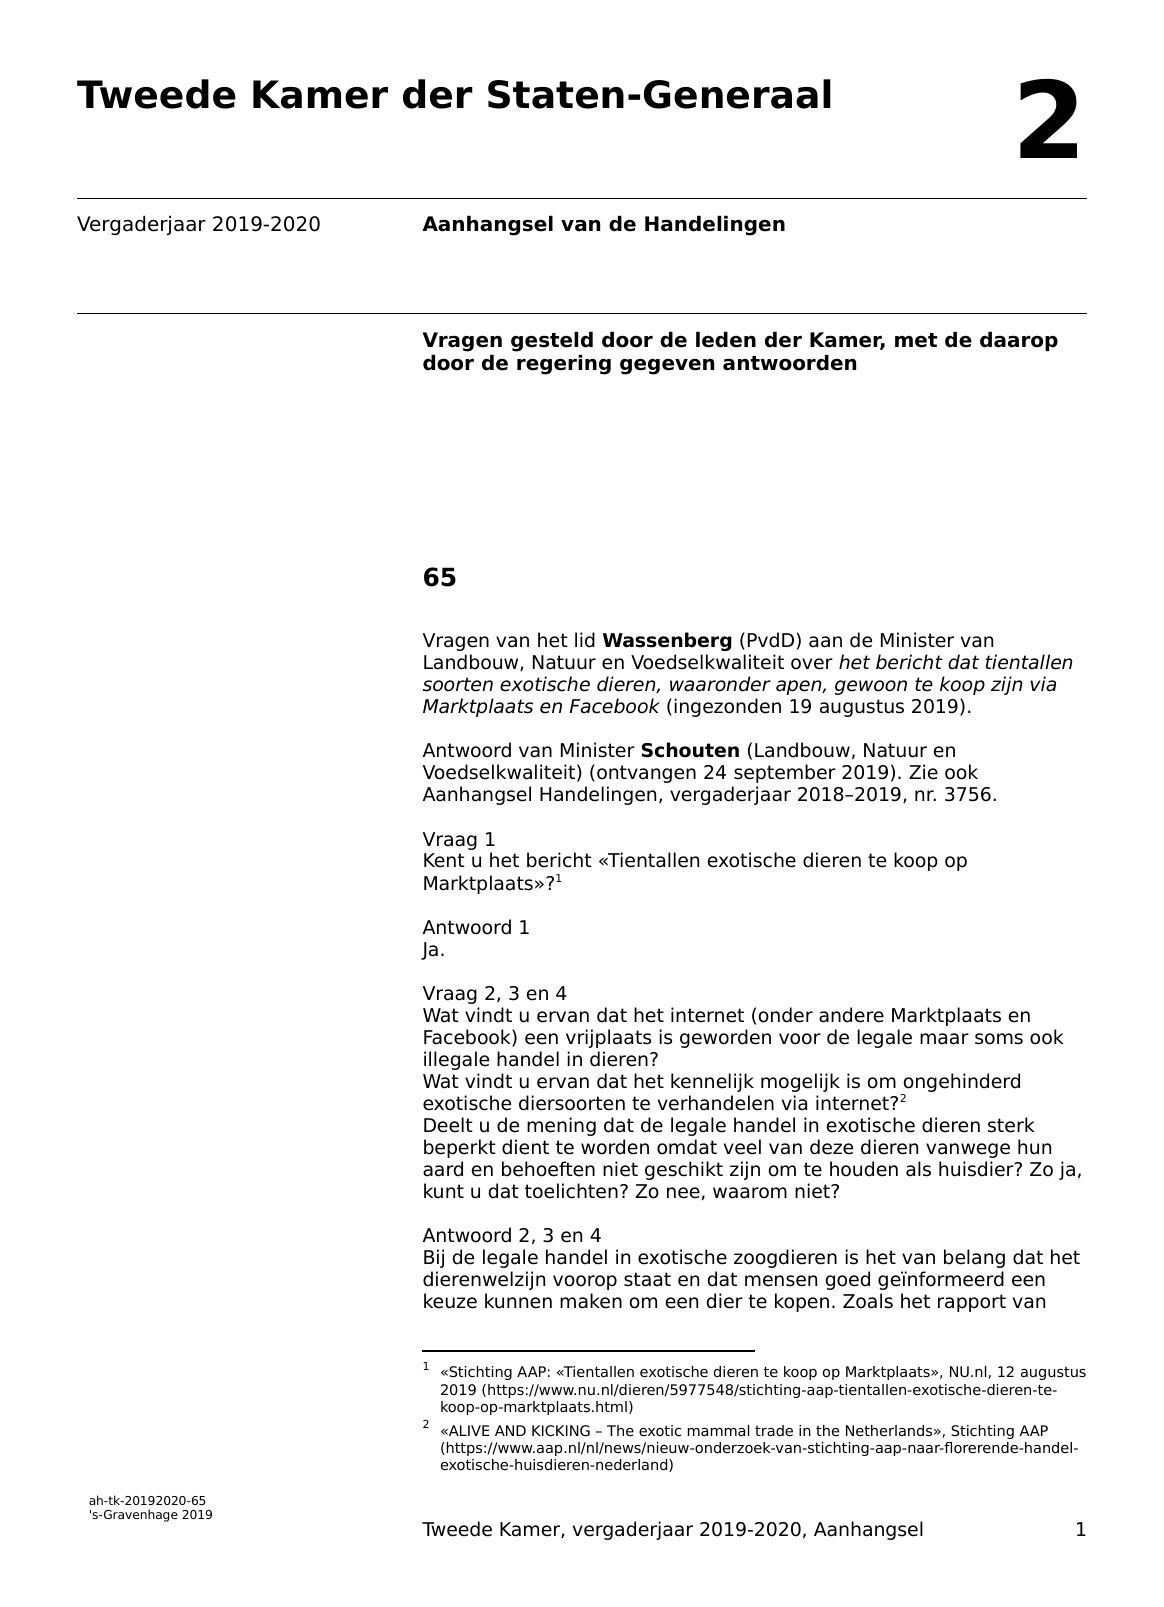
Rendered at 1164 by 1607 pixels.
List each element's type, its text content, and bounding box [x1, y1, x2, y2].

text Wat vindt u ervan dat het kennelijk mogelijk is om ongehinderd exotische diersoorten te verhandelen via internet? [422, 1071, 1087, 1114]
table_cell Aanhangsel van de Handelingen [422, 199, 1087, 313]
text 65 [422, 563, 1087, 592]
text Kent u het bericht «Tientallen exotische dieren te koop op Marktplaats»? [422, 850, 1087, 894]
text Wat vindt u ervan dat het internet (onder andere Marktplaats en Facebook) een vrijplaats is geworden voor de legale maar soms ook illegale handel in dieren? [422, 1005, 1087, 1071]
text «Stichting AAP: «Tientallen exotische dieren te koop op Marktplaats», NU.nl, 12 augustus 2019 (https://www.nu.nl/dieren/5977548/stichting-aap-tientallen-exotische-dieren-te-koop-op-marktplaats.html) [422, 1360, 1087, 1416]
text 's-Gravenhage 2019 [88, 1508, 323, 1522]
table_cell Vergaderjaar 2019-2020 [77, 199, 422, 313]
text Vragen van het lid Wassenberg (PvdD) aan de Minister van Landbouw, Natuur en Voedselkwaliteit over het bericht dat tientallen soorten exotische dieren, waaronder apen, gewoon te koop zijn via Marktplaats en Facebook (ingezonden 19 augustus 2019). [422, 630, 1087, 718]
text Vraag 2, 3 en 4 [422, 983, 1087, 1005]
text Antwoord 1 [422, 917, 1087, 938]
table_header Tweede Kamer der Staten-Generaal [77, 59, 886, 198]
text Ja. [422, 938, 1087, 961]
text Antwoord 2, 3 en 4 [422, 1225, 1087, 1247]
text ah-tk-20192020-65 [88, 1494, 323, 1508]
text Bij de legale handel in exotische zoogdieren is het van belang dat het dierenwelzijn voorop staat en dat mensen goed geïnformeerd een keuze kunnen maken om een dier te kopen. Zoals het rapport van [422, 1247, 1087, 1313]
table_cell Vragen gesteld door de leden der Kamer, met de daarop door de regering gegeven antwoorden [422, 314, 1087, 375]
table_cell [77, 314, 422, 375]
text Antwoord van Minister Schouten (Landbouw, Natuur en Voedselkwaliteit) (ontvangen 24 september 2019). Zie ook Aanhangsel Handelingen, vergaderjaar 2018–2019, nr. 3756. [422, 740, 1087, 806]
text Vraag 1 [422, 828, 1087, 850]
text «ALIVE AND KICKING – The exotic mammal trade in the Netherlands», Stichting AAP (https://www.aap.nl/nl/news/nieuw-onderzoek-van-stichting-aap-naar-florerende-handel-exotische-huisdieren-nederland) [422, 1418, 1087, 1474]
table_header 2 [886, 59, 1087, 198]
text Deelt u de mening dat de legale handel in exotische dieren sterk beperkt dient te worden omdat veel van deze dieren vanwege hun aard en behoeften niet geschikt zijn om te houden als huisdier? Zo ja, kunt u dat toelichten? Zo nee, waarom niet? [422, 1114, 1087, 1202]
